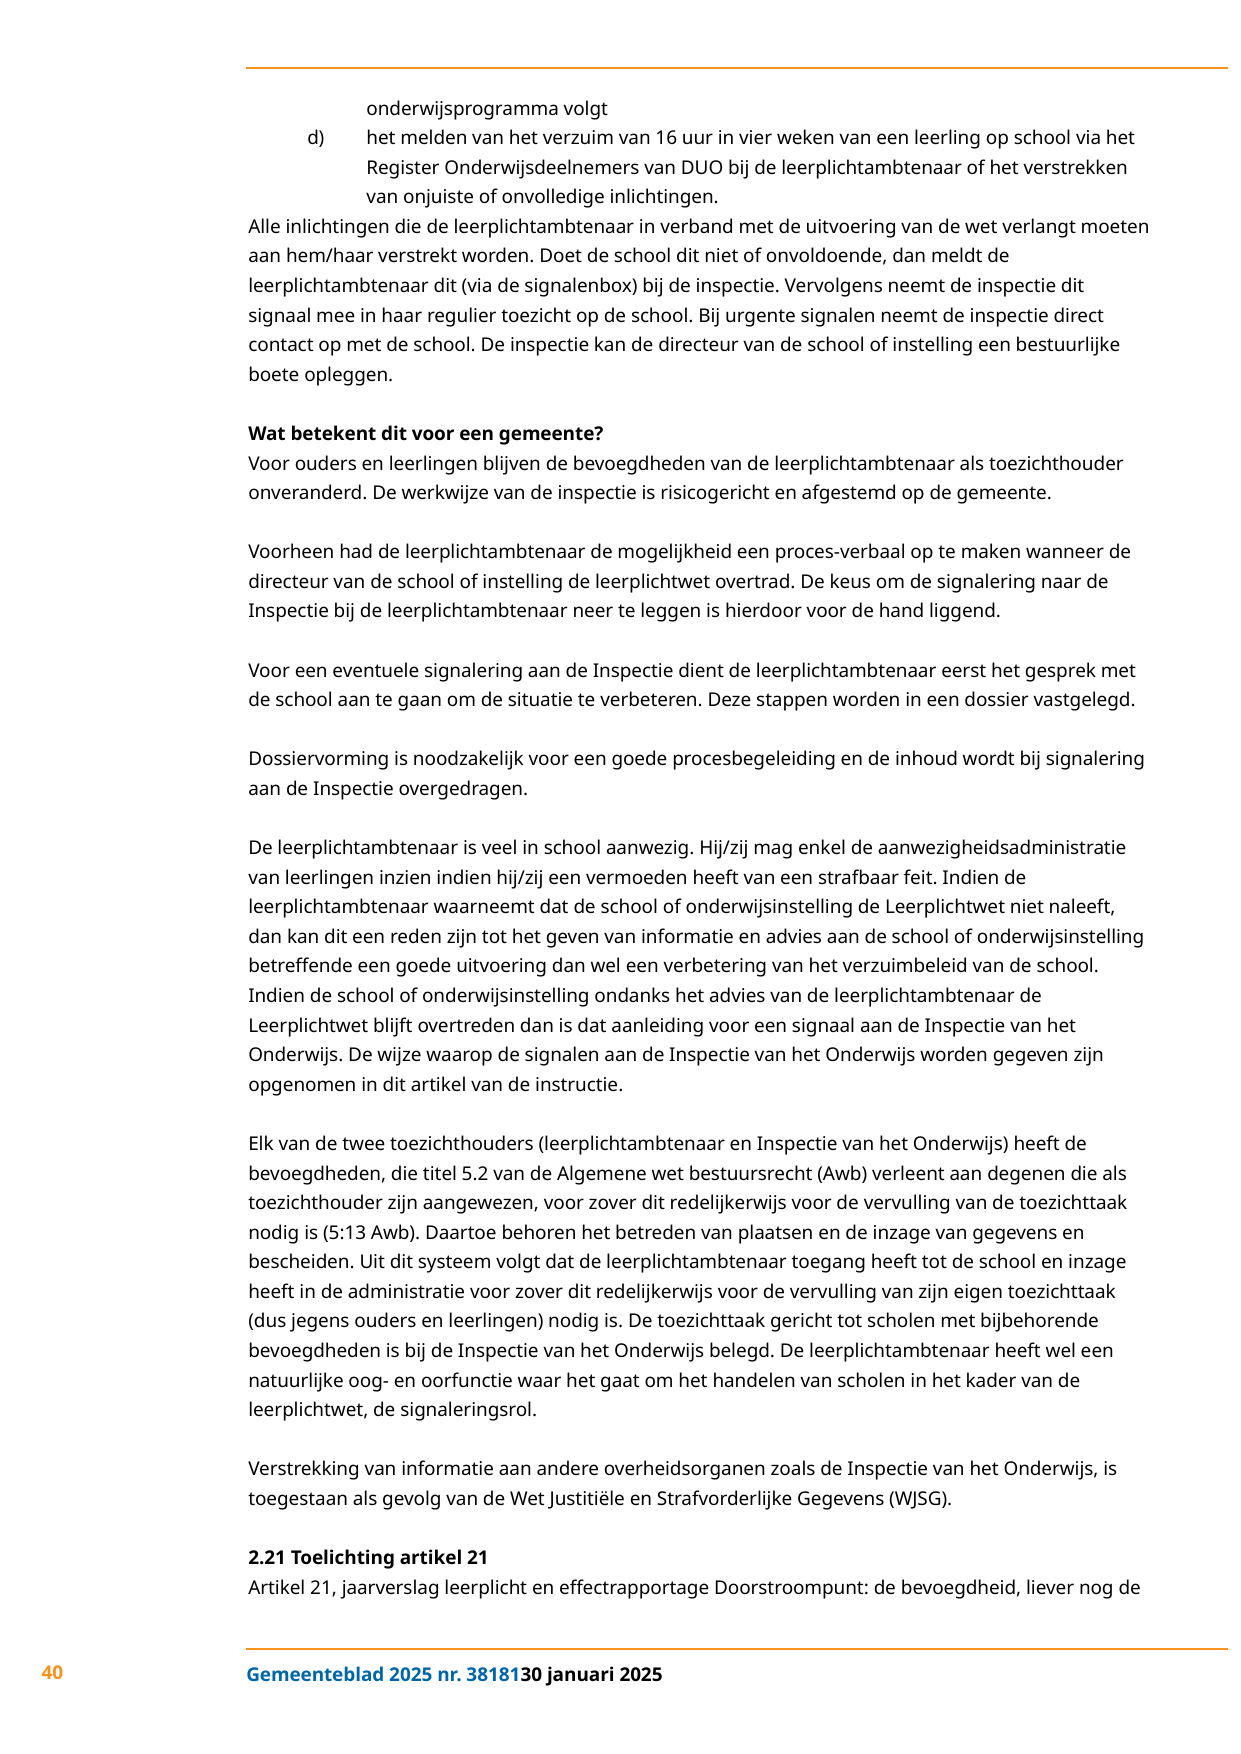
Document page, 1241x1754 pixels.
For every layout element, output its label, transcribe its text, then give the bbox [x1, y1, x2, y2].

text Elk van de twee toezichthouders (leerplichtambtenaar en Inspectie van het Onderwijs) heeft de bevoegdheden, die titel 5.2 van de Algemene wet bestuursrecht (Awb) verleent aan degenen die als toezichthouder zijn aangewezen, voor zover dit redelijkerwijs voor de vervulling van de toezichttaak nodig is (5:13 Awb). Daartoe behoren het betreden van plaatsen en de inzage van gegevens en bescheiden. Uit dit systeem volgt dat de leerplichtambtenaar toegang heeft tot de school en inzage heeft in de administratie voor zover dit redelijkerwijs voor de vervulling van zijn eigen toezichttaak (dus jegens ouders en leerlingen) nodig is. De toezichttaak gericht tot scholen met bijbehorende bevoegdheden is bij de Inspectie van het Onderwijs belegd. De leerplichtambtenaar heeft wel een natuurlijke oog- en oorfunctie waar het gaat om het handelen van scholen in het kader van de leerplichtwet, de signaleringsrol. [248, 1130, 1152, 1422]
text Dossiervorming is noodzakelijk voor een goede procesbegeleiding en de inhoud wordt bij signalering aan de Inspectie overgedragen. [248, 746, 1152, 801]
text 2.21 Toelichting artikel 21 [248, 1544, 1152, 1570]
text Artikel 21, jaarverslag leerplicht en effectrapportage Doorstroompunt: de bevoegdheid, liever nog de [248, 1574, 1152, 1600]
list onderwijsprogramma volgt [307, 95, 1152, 121]
text Verstrekking van informatie aan andere overheidsorganen zoals de Inspectie van het Onderwijs, is toegestaan als gevolg van de Wet Justitiële en Strafvorderlijke Gegevens (WJSG). [248, 1456, 1152, 1511]
text Wat betekent dit voor een gemeente? [248, 420, 1152, 446]
text Voorheen had de leerplichtambtenaar de mogelijkheid een proces-verbaal op te maken wanneer de directeur van de school of instelling de leerplichtwet overtrad. De keus om de signalering naar de Inspectie bij de leerplichtambtenaar neer te leggen is hierdoor voor de hand liggend. [248, 538, 1152, 623]
list het melden van het verzuim van 16 uur in vier weken van een leerling op school via het Register Onderwijsdeelnemers van DUO bij de leerplichtambtenaar of het verstrekken van onjuiste of onvolledige inlichtingen. [307, 124, 1152, 209]
text Voor ouders en leerlingen blijven de bevoegdheden van de leerplichtambtenaar als toezichthouder onveranderd. De werkwijze van de inspectie is risicogericht en afgestemd op de gemeente. [248, 450, 1152, 505]
text De leerplichtambtenaar is veel in school aanwezig. Hij/zij mag enkel de aanwezigheidsadministratie van leerlingen inzien indien hij/zij een vermoeden heeft van een strafbaar feit. Indien de leerplichtambtenaar waarneemt dat de school of onderwijsinstelling de Leerplichtwet niet naleeft, dan kan dit een reden zijn tot het geven van informatie en advies aan de school of onderwijsinstelling betreffende een goede uitvoering dan wel een verbetering van het verzuimbeleid van de school. Indien de school of onderwijsinstelling ondanks het advies van de leerplichtambtenaar de Leerplichtwet blijft overtreden dan is dat aanleiding voor een signaal aan de Inspectie van het Onderwijs. De wijze waarop de signalen aan de Inspectie van het Onderwijs worden gegeven zijn opgenomen in dit artikel van de instructie. [248, 834, 1152, 1097]
picture [41, 47, 231, 172]
text Alle inlichtingen die de leerplichtambtenaar in verband met de uitvoering van de wet verlangt moeten aan hem/haar verstrekt worden. Doet de school dit niet of onvoldoende, dan meldt de leerplichtambtenaar dit (via de signalenbox) bij de inspectie. Vervolgens neemt de inspectie dit signaal mee in haar regulier toezicht op de school. Bij urgente signalen neemt de inspectie direct contact op met de school. De inspectie kan de directeur van de school of instelling een bestuurlijke boete opleggen. [248, 213, 1152, 387]
text Voor een eventuele signalering aan de Inspectie dient de leerplichtambtenaar eerst het gesprek met de school aan te gaan om de situatie te verbeteren. Deze stappen worden in een dossier vastgelegd. [248, 657, 1152, 712]
